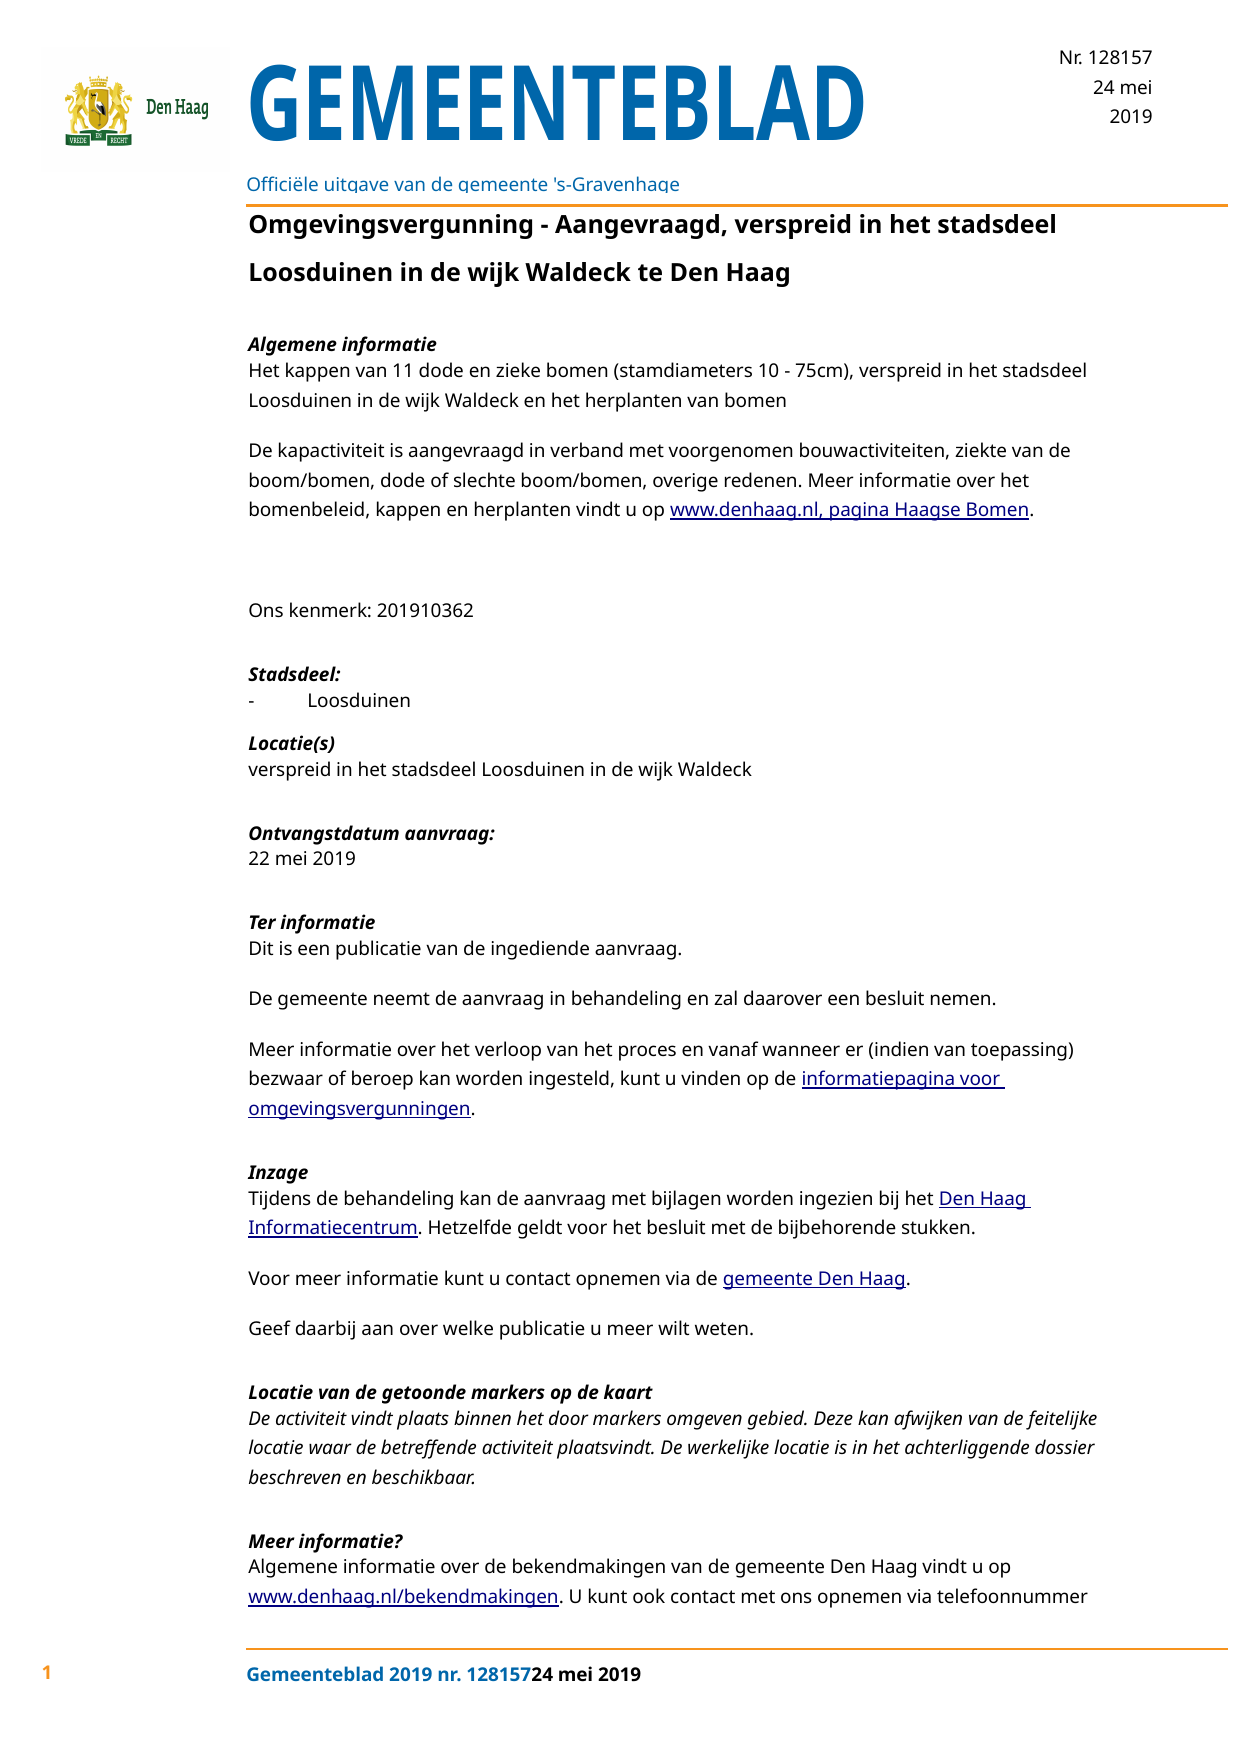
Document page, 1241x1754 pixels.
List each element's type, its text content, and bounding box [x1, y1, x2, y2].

text De activiteit vindt plaats binnen het door markers omgeven gebied. Deze kan afwijken van de feitelijke locatie waar de betreffende activiteit plaatsvindt. De werkelijke locatie is in het achterliggende dossier beschreven en beschikbaar. [248, 1405, 1152, 1490]
text Inzage [248, 1159, 1152, 1185]
text 22 mei 2019 [248, 845, 1152, 871]
picture [41, 47, 231, 172]
text Ons kenmerk: 201910362 [248, 597, 1152, 623]
text Ontvangstdatum aanvraag: [248, 820, 1152, 845]
text Meer informatie? [248, 1528, 1152, 1554]
text De gemeente neemt de aanvraag in behandeling en zal daarover een besluit nemen. [248, 986, 1152, 1011]
text Omgevingsvergunning - Aangevraagd, verspreid in het stadsdeel Loosduinen in de wijk Waldeck te Den Haag [248, 207, 1152, 288]
text Geef daarbij aan over welke publicatie u meer wilt weten. [248, 1315, 1152, 1341]
text Dit is een publicatie van de ingediende aanvraag. [248, 935, 1152, 961]
text Voor meer informatie kunt u contact opnemen via de gemeente Den Haag. [248, 1265, 1152, 1291]
text Meer informatie over het verloop van het proces en vanaf wanneer er (indien van toepassing) bezwaar of beroep kan worden ingesteld, kunt u vinden op de informatiepagina voor omgevingsvergunningen. [248, 1036, 1152, 1121]
text Tijdens de behandeling kan de aanvraag met bijlagen worden ingezien bij het Den Haag Informatiecentrum. Hetzelfde geldt voor het besluit met de bijbehorende stukken. [248, 1185, 1152, 1240]
list Loosduinen [248, 687, 1152, 713]
text Locatie van de getoonde markers op de kaart [248, 1379, 1152, 1405]
text Locatie(s) [248, 730, 1152, 756]
text Algemene informatie over de bekendmakingen van de gemeente Den Haag vindt u op www.denhaag.nl/bekendmakingen. U kunt ook contact met ons opnemen via telefoonnummer [248, 1554, 1152, 1609]
text De kapactiviteit is aangevraagd in verband met voorgenomen bouwactiviteiten, ziekte van de boom/bomen, dode of slechte boom/bomen, overige redenen. Meer informatie over het bomenbeleid, kappen en herplanten vindt u op www.denhaag.nl, pagina Haagse Bomen. [248, 437, 1152, 522]
text Het kappen van 11 dode en zieke bomen (stamdiameters 10 - 75cm), verspreid in het stadsdeel Loosduinen in de wijk Waldeck en het herplanten van bomen [248, 357, 1152, 412]
text Stadsdeel: [248, 661, 1152, 687]
text Ter informatie [248, 909, 1152, 935]
text Algemene informatie [248, 331, 1152, 357]
text verspreid in het stadsdeel Loosduinen in de wijk Waldeck [248, 756, 1152, 781]
